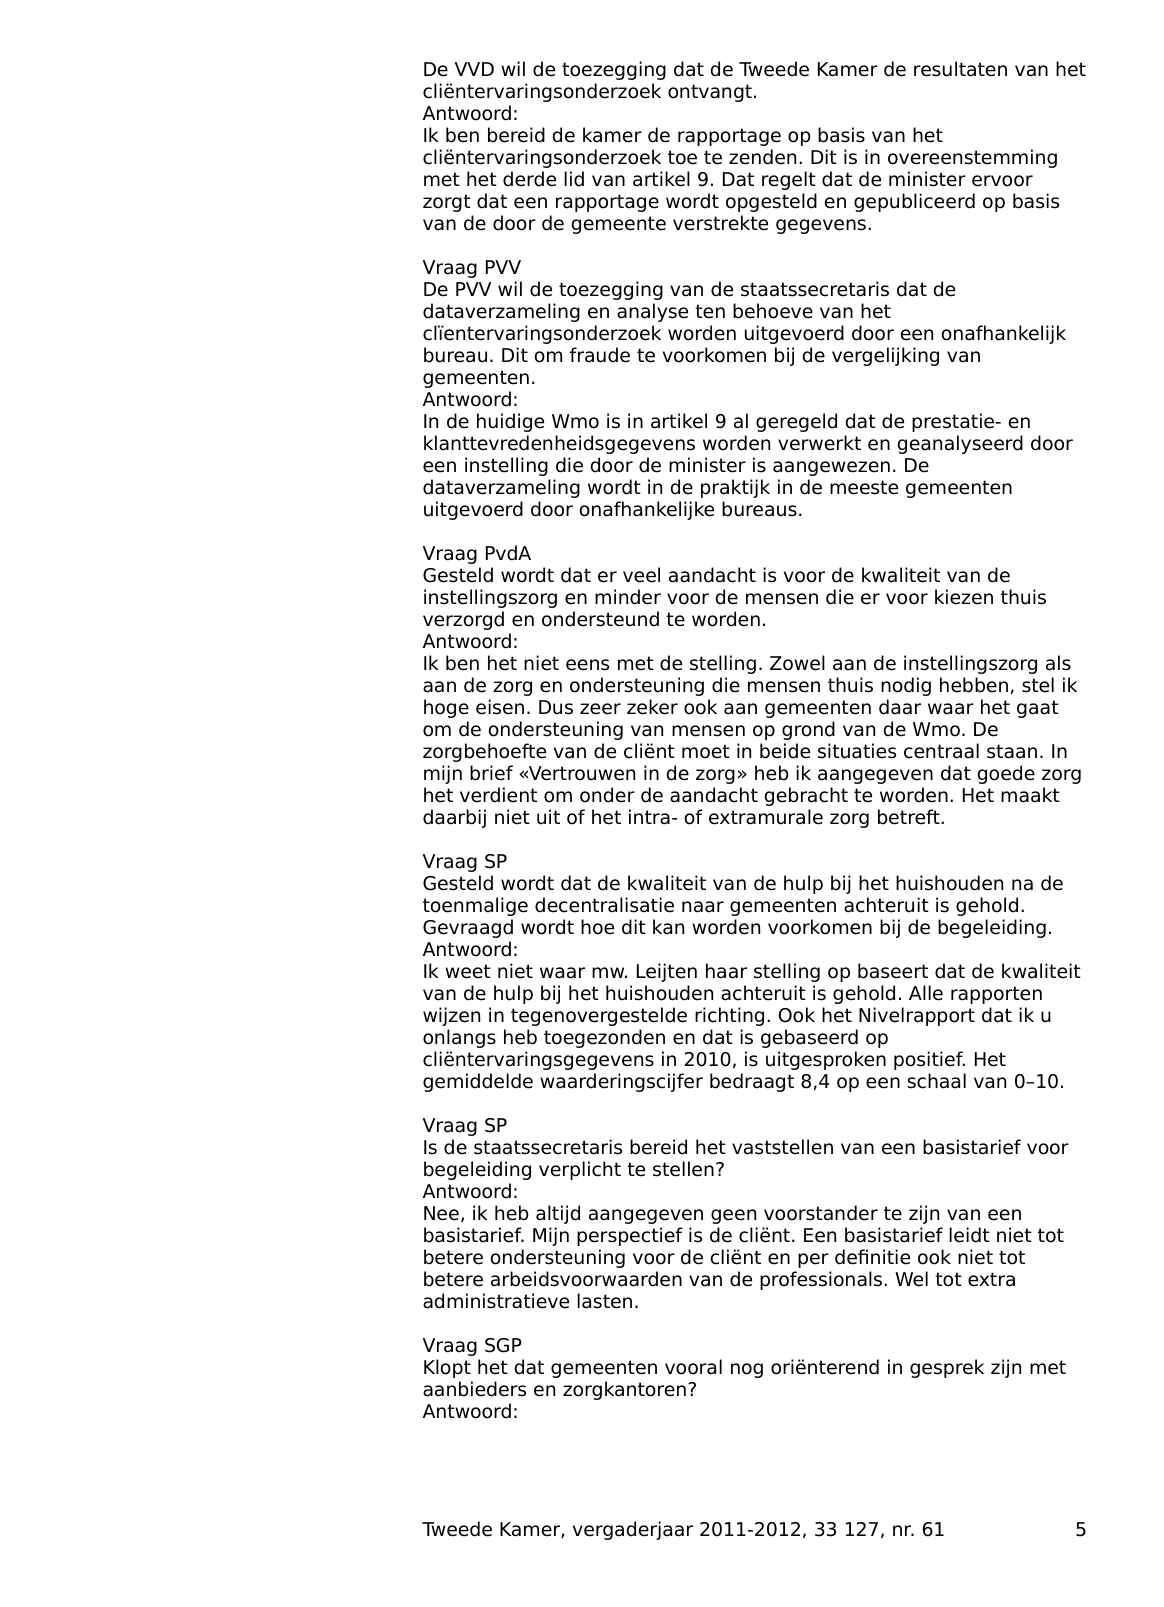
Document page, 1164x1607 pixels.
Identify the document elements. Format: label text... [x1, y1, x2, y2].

text Antwoord: [422, 939, 1087, 961]
text Vraag PvdA [422, 543, 1087, 565]
text In de huidige Wmo is in artikel 9 al geregeld dat de prestatie- en klanttevredenheidsgegevens worden verwerkt en geanalyseerd door een instelling die door de minister is aangewezen. De dataverzameling wordt in de praktijk in de meeste gemeenten uitgevoerd door onafhankelijke bureaus. [422, 411, 1087, 521]
text Vraag SP [422, 851, 1087, 873]
text Nee, ik heb altijd aangegeven geen voorstander te zijn van een basistarief. Mijn perspectief is de cliënt. Een basistarief leidt niet tot betere ondersteuning voor de cliënt en per definitie ook niet tot betere arbeidsvoorwaarden van de professionals. Wel tot extra administratieve lasten. [422, 1203, 1087, 1313]
text Vraag PVV [422, 257, 1087, 279]
text Vraag SGP [422, 1335, 1087, 1357]
text Is de staatssecretaris bereid het vaststellen van een basistarief voor begeleiding verplicht te stellen? [422, 1137, 1087, 1181]
text Gesteld wordt dat er veel aandacht is voor de kwaliteit van de instellingszorg en minder voor de mensen die er voor kiezen thuis verzorgd en ondersteund te worden. [422, 565, 1087, 631]
text De PVV wil de toezegging van de staatssecretaris dat de dataverzameling en analyse ten behoeve van het clïentervaringsonderzoek worden uitgevoerd door een onafhankelijk bureau. Dit om fraude te voorkomen bij de vergelijking van gemeenten. [422, 279, 1087, 389]
text Ik ben bereid de kamer de rapportage op basis van het cliëntervaringsonderzoek toe te zenden. Dit is in overeenstemming met het derde lid van artikel 9. Dat regelt dat de minister ervoor zorgt dat een rapportage wordt opgesteld en gepubliceerd op basis van de door de gemeente verstrekte gegevens. [422, 125, 1087, 235]
text De VVD wil de toezegging dat de Tweede Kamer de resultaten van het cliëntervaringsonderzoek ontvangt. [422, 59, 1087, 103]
text Antwoord: [422, 631, 1087, 653]
text Antwoord: [422, 389, 1087, 411]
text Antwoord: [422, 103, 1087, 125]
text Ik weet niet waar mw. Leijten haar stelling op baseert dat de kwaliteit van de hulp bij het huishouden achteruit is gehold. Alle rapporten wijzen in tegenovergestelde richting. Ook het Nivelrapport dat ik u onlangs heb toegezonden en dat is gebaseerd op cliëntervaringsgegevens in 2010, is uitgesproken positief. Het gemiddelde waarderingscijfer bedraagt 8,4 op een schaal van 0–10. [422, 961, 1087, 1093]
text Antwoord: [422, 1401, 1087, 1423]
text Vraag SP [422, 1115, 1087, 1137]
text Ik ben het niet eens met de stelling. Zowel aan de instellingszorg als aan de zorg en ondersteuning die mensen thuis nodig hebben, stel ik hoge eisen. Dus zeer zeker ook aan gemeenten daar waar het gaat om de ondersteuning van mensen op grond van de Wmo. De zorgbehoefte van de cliënt moet in beide situaties centraal staan. In mijn brief «Vertrouwen in de zorg» heb ik aangegeven dat goede zorg het verdient om onder de aandacht gebracht te worden. Het maakt daarbij niet uit of het intra- of extramurale zorg betreft. [422, 653, 1087, 829]
text Gesteld wordt dat de kwaliteit van de hulp bij het huishouden na de toenmalige decentralisatie naar gemeenten achteruit is gehold. Gevraagd wordt hoe dit kan worden voorkomen bij de begeleiding. [422, 873, 1087, 939]
text Antwoord: [422, 1181, 1087, 1203]
text Klopt het dat gemeenten vooral nog oriënterend in gesprek zijn met aanbieders en zorgkantoren? [422, 1357, 1087, 1401]
